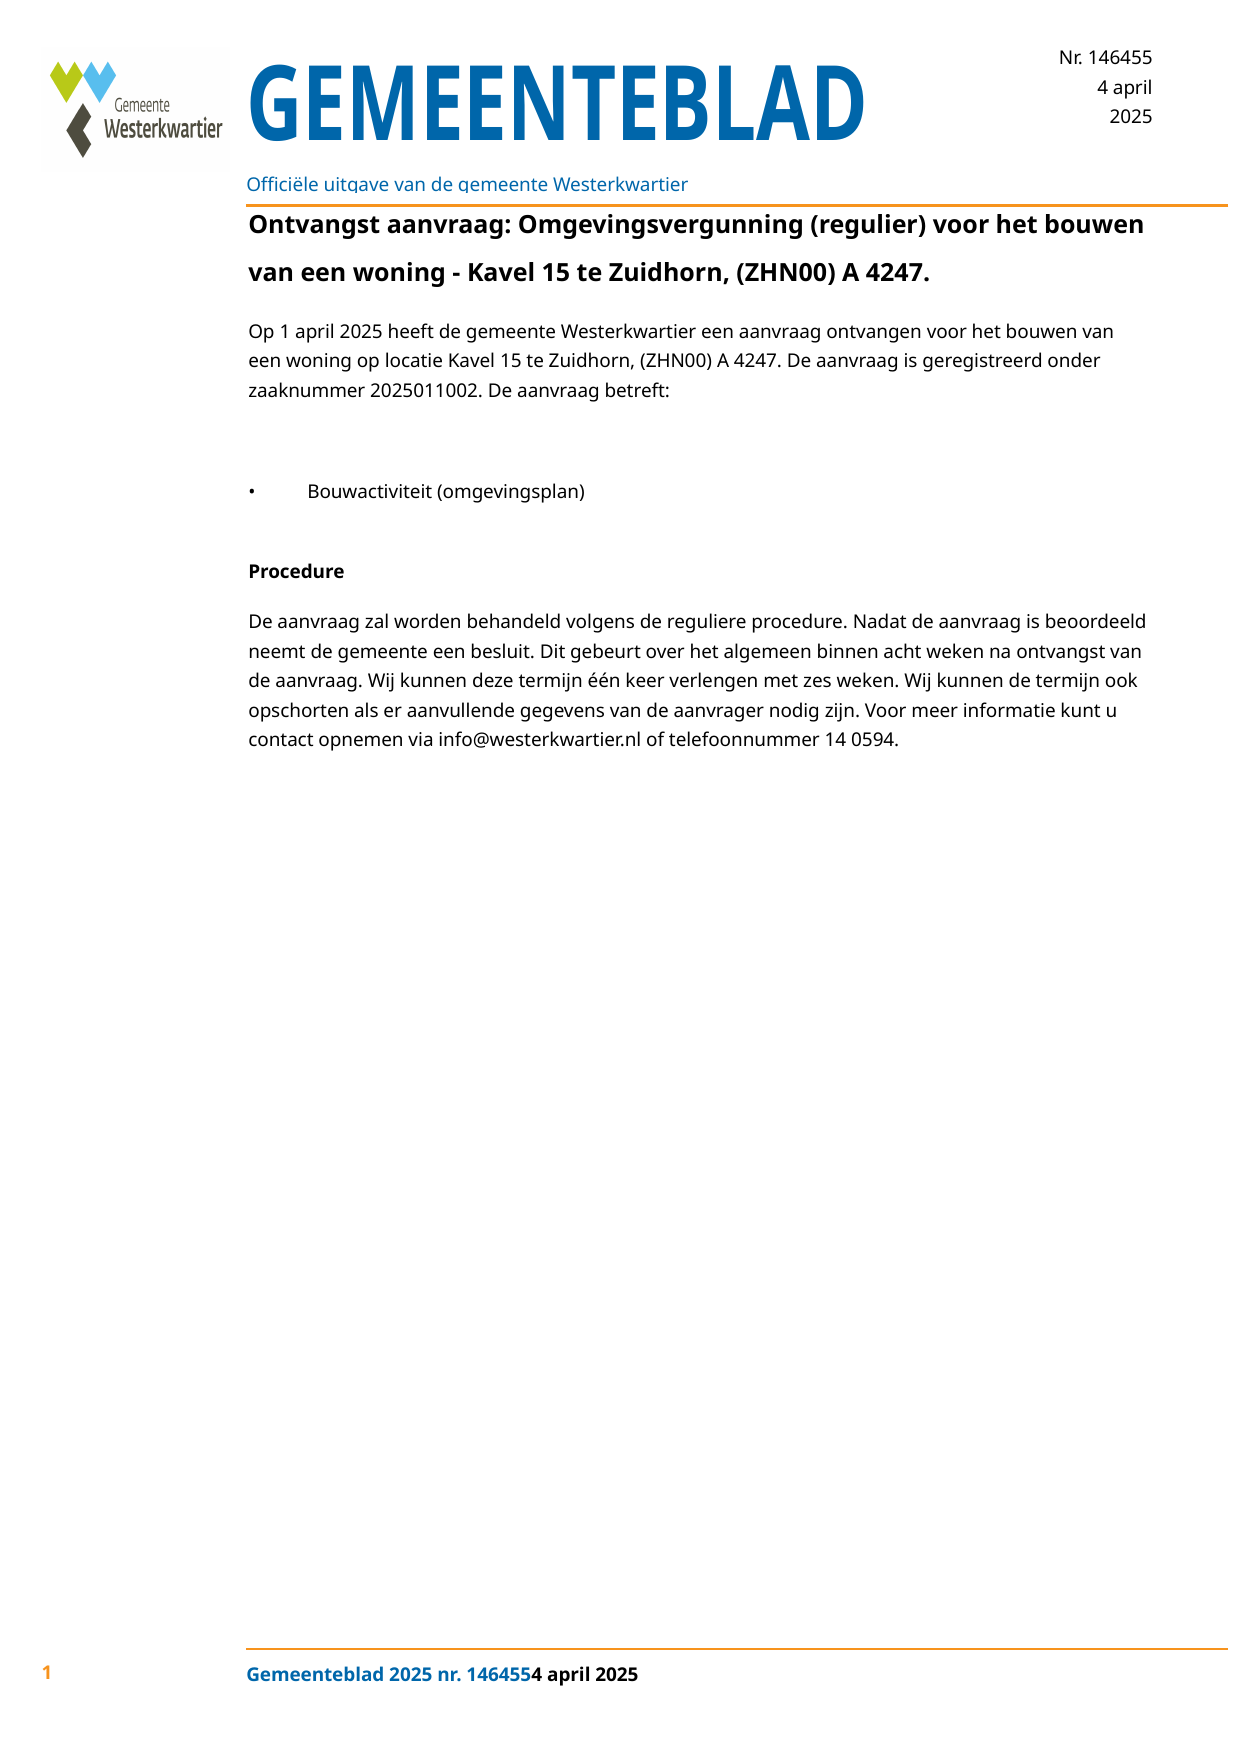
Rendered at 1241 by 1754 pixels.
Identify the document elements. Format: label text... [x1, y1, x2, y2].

text Op 1 april 2025 heeft de gemeente Westerkwartier een aanvraag ontvangen voor het bouwen van een woning op locatie Kavel 15 te Zuidhorn, (ZHN00) A 4247. De aanvraag is geregistreerd onder zaaknummer 2025011002. De aanvraag betreft: [248, 318, 1152, 403]
text Ontvangst aanvraag: Omgevingsvergunning (regulier) voor het bouwen van een woning - Kavel 15 te Zuidhorn, (ZHN00) A 4247. [248, 207, 1152, 288]
picture [41, 47, 231, 172]
list Bouwactiviteit (omgevingsplan) [248, 478, 1152, 504]
text Procedure [248, 558, 1152, 584]
text De aanvraag zal worden behandeld volgens de reguliere procedure. Nadat de aanvraag is beoordeeld neemt de gemeente een besluit. Dit gebeurt over het algemeen binnen acht weken na ontvangst van de aanvraag. Wij kunnen deze termijn één keer verlengen met zes weken. Wij kunnen de termijn ook opschorten als er aanvullende gegevens van de aanvrager nodig zijn. Voor meer informatie kunt u contact opnemen via info@westerkwartier.nl of telefoonnummer 14 0594. [248, 608, 1152, 752]
